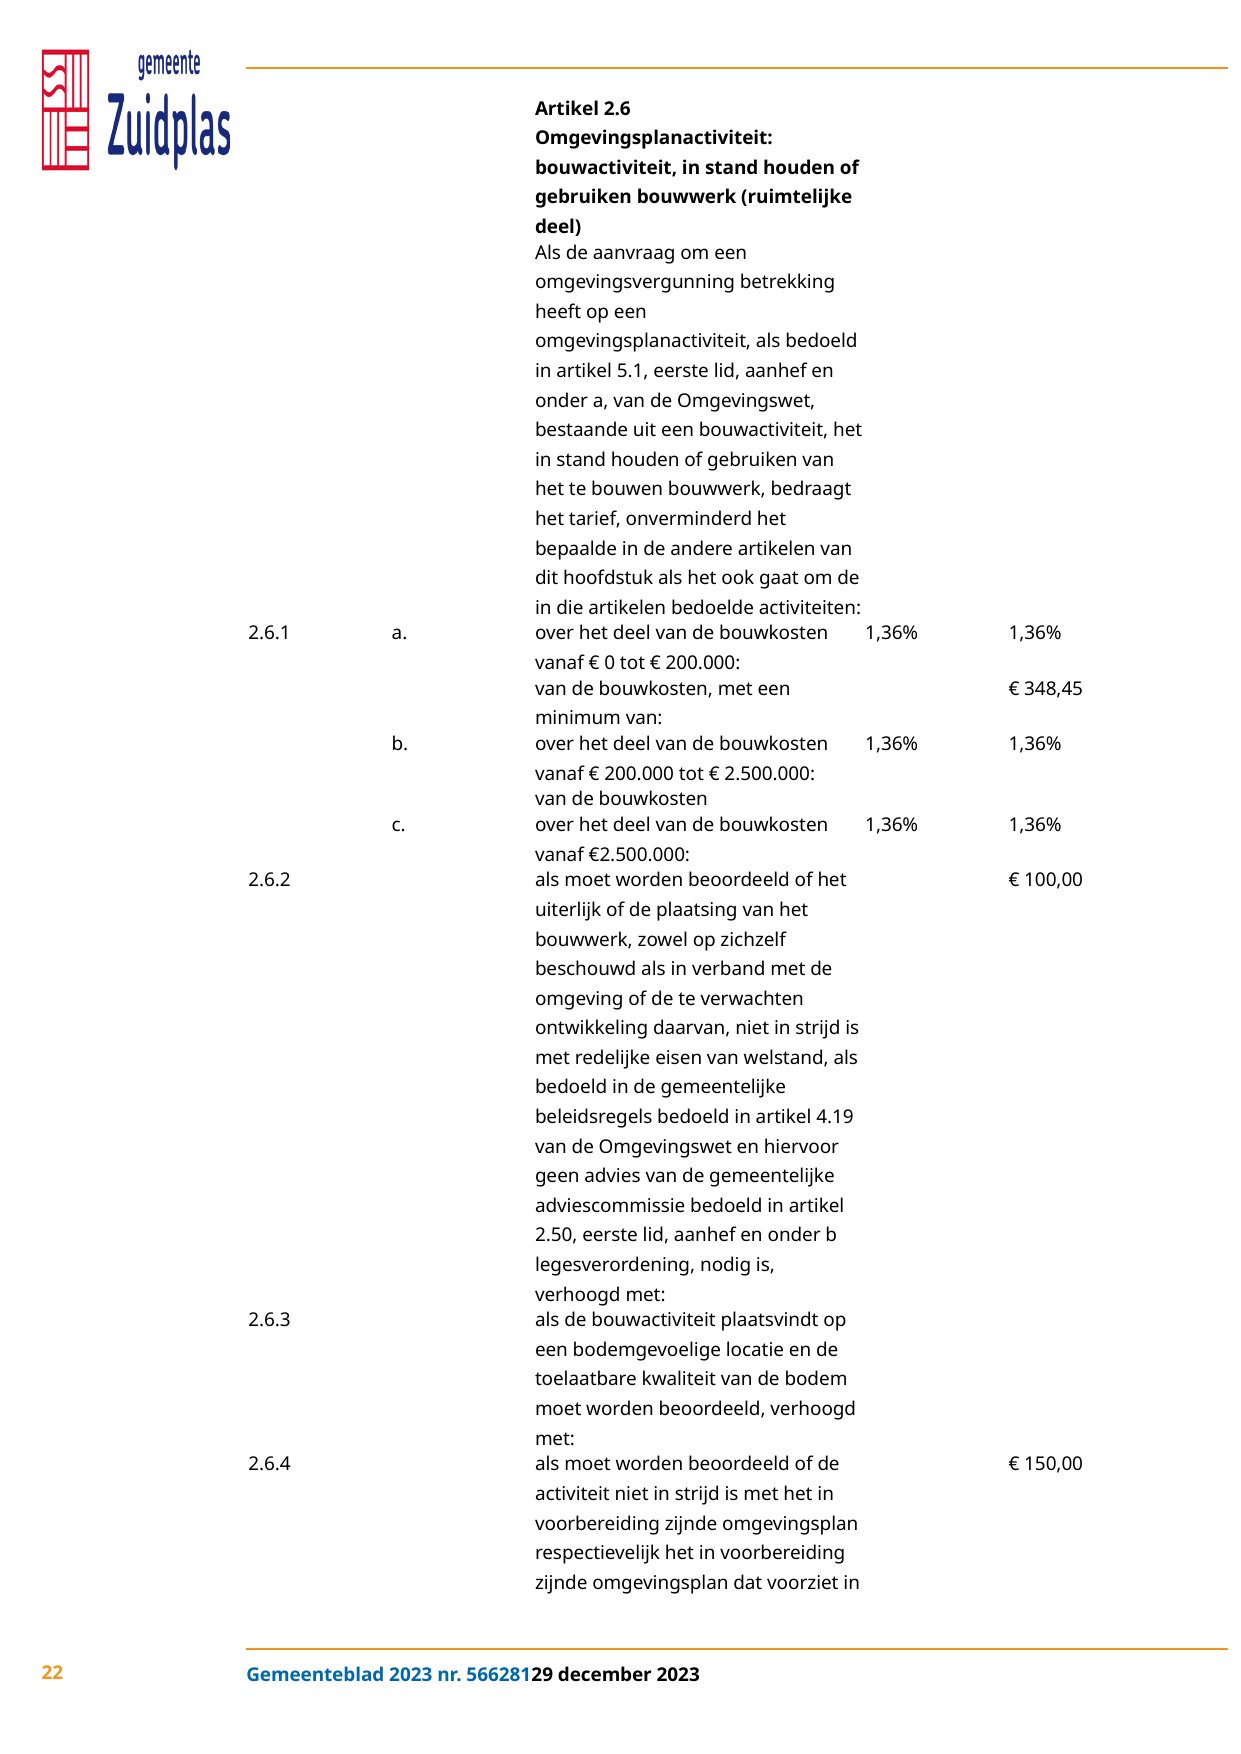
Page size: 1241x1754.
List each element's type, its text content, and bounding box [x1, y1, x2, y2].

table_cell van de bouwkosten [535, 786, 865, 811]
table_cell over het deel van de bouwkosten vanaf € 200.000 tot € 2.500.000: [535, 730, 865, 786]
table_cell [248, 239, 391, 619]
table_cell 1,36% [865, 811, 1008, 867]
table_cell [1008, 239, 1152, 619]
table_cell [391, 1306, 535, 1451]
table_cell [1008, 95, 1152, 239]
table_cell [248, 786, 391, 811]
table_cell [248, 675, 391, 730]
table_cell [865, 867, 1008, 1306]
table_cell Als de aanvraag om een omgevingsvergunning betrekking heeft op een omgevingsplanactiviteit, als bedoeld in artikel 5.1, eerste lid, aanhef en onder a, van de Omgevingswet, bestaande uit een bouwactiviteit, het in stand houden of gebruiken van het te bouwen bouwwerk, bedraagt het tarief, onverminderd het bepaalde in de andere artikelen van dit hoofdstuk als het ook gaat om de in die artikelen bedoelde activiteiten: [535, 239, 865, 619]
table_cell [391, 675, 535, 730]
table_cell [391, 786, 535, 811]
table_cell a. [391, 620, 535, 675]
table_cell 2.6.3 [248, 1306, 391, 1451]
table_cell b. [391, 730, 535, 786]
table_cell 1,36% [865, 730, 1008, 786]
table_cell [248, 95, 391, 239]
table_cell [865, 239, 1008, 619]
table_cell [865, 95, 1008, 239]
table_cell 2.6.2 [248, 867, 391, 1306]
picture [41, 47, 231, 172]
table_cell 1,36% [1008, 620, 1152, 675]
table_cell [1008, 786, 1152, 811]
table_cell over het deel van de bouwkosten vanaf €2.500.000: [535, 811, 865, 867]
table_cell [865, 786, 1008, 811]
table_cell [391, 239, 535, 619]
table_cell c. [391, 811, 535, 867]
table_cell [248, 730, 391, 786]
table_cell als de bouwactiviteit plaatsvindt op een bodemgevoelige locatie en de toelaatbare kwaliteit van de bodem moet worden beoordeeld, verhoogd met: [535, 1306, 865, 1451]
table_cell van de bouwkosten, met een minimum van: [535, 675, 865, 730]
table_cell 2.6.1 [248, 620, 391, 675]
table_cell als moet worden beoordeeld of de activiteit niet in strijd is met het in voorbereiding zijnde omgevingsplan respectievelijk het in voorbereiding zijnde omgevingsplan dat voorziet in [535, 1451, 865, 1594]
table_cell [248, 811, 391, 867]
table_cell [865, 1306, 1008, 1451]
table_cell 1,36% [1008, 730, 1152, 786]
table_cell [865, 1451, 1008, 1594]
table_cell [391, 95, 535, 239]
table_cell 1,36% [865, 620, 1008, 675]
table_cell over het deel van de bouwkosten vanaf € 0 tot € 200.000: [535, 620, 865, 675]
table_cell 2.6.4 [248, 1451, 391, 1594]
table_cell Artikel 2.6 Omgevingsplanactiviteit: bouwactiviteit, in stand houden of gebruiken bouwwerk (ruimtelijke deel) [535, 95, 865, 239]
table_cell € 100,00 [1008, 867, 1152, 1306]
table_cell [391, 867, 535, 1306]
table_cell € 348,45 [1008, 675, 1152, 730]
table_cell als moet worden beoordeeld of het uiterlijk of de plaatsing van het bouwwerk, zowel op zichzelf beschouwd als in verband met de omgeving of de te verwachten ontwikkeling daarvan, niet in strijd is met redelijke eisen van welstand, als bedoeld in de gemeentelijke beleidsregels bedoeld in artikel 4.19 van de Omgevingswet en hiervoor geen advies van de gemeentelijke adviescommissie bedoeld in artikel 2.50, eerste lid, aanhef en onder b legesverordening, nodig is, verhoogd met: [535, 867, 865, 1306]
table_cell € 150,00 [1008, 1451, 1152, 1594]
table_cell 1,36% [1008, 811, 1152, 867]
table_cell [1008, 1306, 1152, 1451]
table_cell [391, 1451, 535, 1594]
table_cell [865, 675, 1008, 730]
